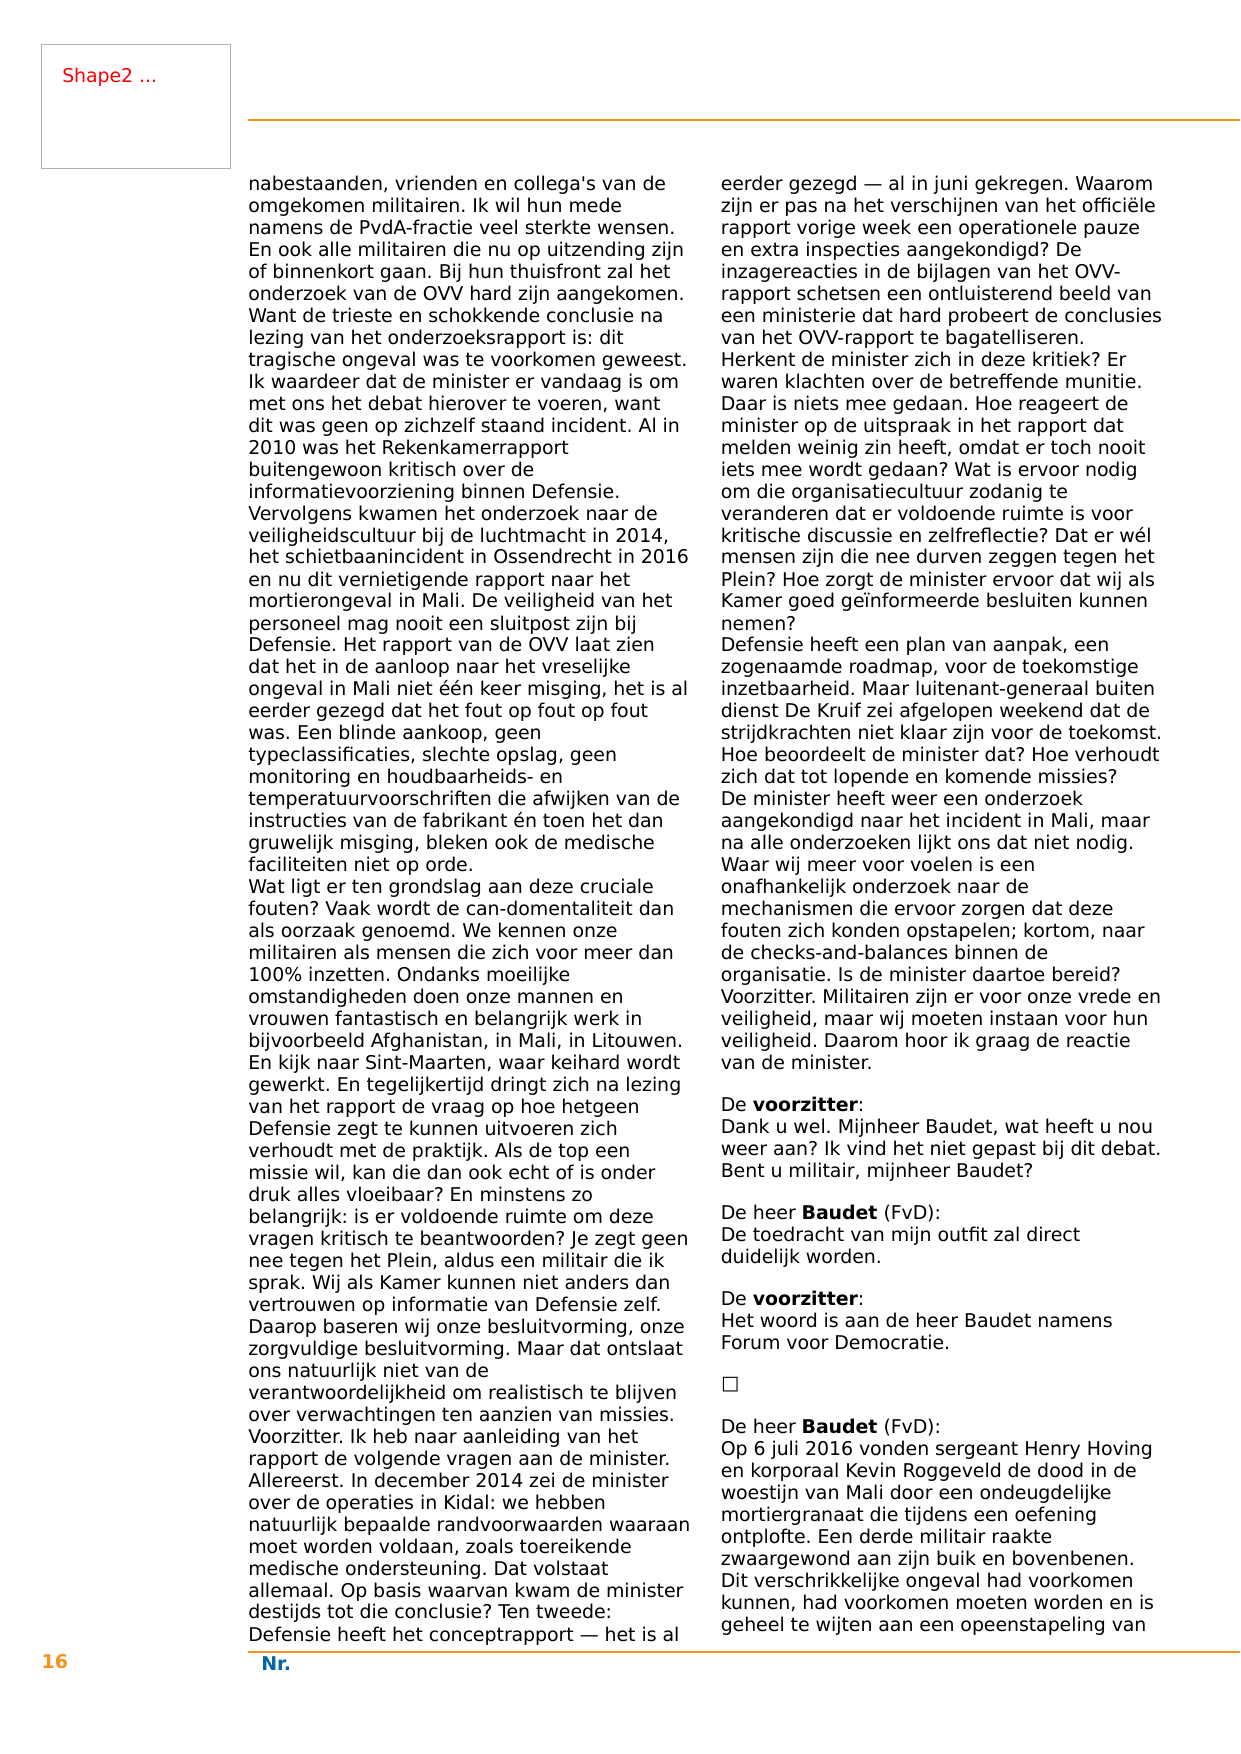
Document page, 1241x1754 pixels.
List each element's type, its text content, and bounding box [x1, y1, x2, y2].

text eerder gezegd — al in juni gekregen. Waarom zijn er pas na het verschijnen van het officiële rapport vorige week een operationele pauze en extra inspecties aangekondigd? De inzagereacties in de bijlagen van het OVV-rapport schetsen een ontluisterend beeld van een ministerie dat hard probeert de conclusies van het OVV-rapport te bagatelliseren. Herkent de minister zich in deze kritiek? Er waren klachten over de betreffende munitie. Daar is niets mee gedaan. Hoe reageert de minister op de uitspraak in het rapport dat melden weinig zin heeft, omdat er toch nooit iets mee wordt gedaan? Wat is ervoor nodig om die organisatiecultuur zodanig te veranderen dat er voldoende ruimte is voor kritische discussie en zelfreflectie? Dat er wél mensen zijn die nee durven zeggen tegen het Plein? Hoe zorgt de minister ervoor dat wij als Kamer goed geïnformeerde besluiten kunnen nemen? [721, 173, 1163, 634]
text Voorzitter. Militairen zijn er voor onze vrede en veiligheid, maar wij moeten instaan voor hun veiligheid. Daarom hoor ik graag de reactie van de minister. [721, 986, 1163, 1074]
text De heer Baudet (FvD): [721, 1202, 1163, 1224]
text De heer Baudet (FvD): [721, 1416, 1163, 1438]
text De voorzitter: [721, 1288, 1163, 1310]
text De minister heeft weer een onderzoek aangekondigd naar het incident in Mali, maar na alle onderzoeken lijkt ons dat niet nodig. Waar wij meer voor voelen is een onafhankelijk onderzoek naar de mechanismen die ervoor zorgen dat deze fouten zich konden opstapelen; kortom, naar de checks-and-balances binnen de organisatie. Is de minister daartoe bereid? [721, 788, 1163, 986]
text De toedracht van mijn outfit zal direct duidelijk worden. [721, 1224, 1163, 1268]
text Op 6 juli 2016 vonden sergeant Henry Hoving en korporaal Kevin Roggeveld de dood in de woestijn van Mali door een ondeugdelijke mortiergranaat die tijdens een oefening ontplofte. Een derde militair raakte zwaargewond aan zijn buik en bovenbenen. Dit verschrikkelijke ongeval had voorkomen kunnen, had voorkomen moeten worden en is geheel te wijten aan een opeenstapeling van [721, 1438, 1163, 1636]
text nabestaanden, vrienden en collega's van de omgekomen militairen. Ik wil hun mede namens de PvdA-fractie veel sterkte wensen. En ook alle militairen die nu op uitzending zijn of binnenkort gaan. Bij hun thuisfront zal het onderzoek van de OVV hard zijn aangekomen. Want de trieste en schokkende conclusie na lezing van het onderzoeksrapport is: dit tragische ongeval was te voorkomen geweest. [248, 173, 691, 371]
text ⬜ [721, 1374, 1163, 1396]
text Het woord is aan de heer Baudet namens Forum voor Democratie. [721, 1310, 1163, 1354]
text Voorzitter. Ik heb naar aanleiding van het rapport de volgende vragen aan de minister. Allereerst. In december 2014 zei de minister over de operaties in Kidal: we hebben natuurlijk bepaalde randvoorwaarden waaraan moet worden voldaan, zoals toereikende medische ondersteuning. Dat volstaat allemaal. Op basis waarvan kwam de minister destijds tot die conclusie? Ten tweede: Defensie heeft het conceptrapport — het is al [248, 1426, 691, 1645]
text Wat ligt er ten grondslag aan deze cruciale fouten? Vaak wordt de can-domentaliteit dan als oorzaak genoemd. We kennen onze militairen als mensen die zich voor meer dan 100% inzetten. Ondanks moeilijke omstandigheden doen onze mannen en vrouwen fantastisch en belangrijk werk in bijvoorbeeld Afghanistan, in Mali, in Litouwen. En kijk naar Sint-Maarten, waar keihard wordt gewerkt. En tegelijkertijd dringt zich na lezing van het rapport de vraag op hoe hetgeen Defensie zegt te kunnen uitvoeren zich verhoudt met de praktijk. Als de top een missie wil, kan die dan ook echt of is onder druk alles vloeibaar? En minstens zo belangrijk: is er voldoende ruimte om deze vragen kritisch te beantwoorden? Je zegt geen nee tegen het Plein, aldus een militair die ik sprak. Wij als Kamer kunnen niet anders dan vertrouwen op informatie van Defensie zelf. Daarop baseren wij onze besluitvorming, onze zorgvuldige besluitvorming. Maar dat ontslaat ons natuurlijk niet van de verantwoordelijkheid om realistisch te blijven over verwachtingen ten aanzien van missies. [248, 876, 691, 1426]
text De voorzitter: [721, 1094, 1163, 1116]
text Ik waardeer dat de minister er vandaag is om met ons het debat hierover te voeren, want dit was geen op zichzelf staand incident. Al in 2010 was het Rekenkamerrapport buitengewoon kritisch over de informatievoorziening binnen Defensie. Vervolgens kwamen het onderzoek naar de veiligheidscultuur bij de luchtmacht in 2014, het schietbaanincident in Ossendrecht in 2016 en nu dit vernietigende rapport naar het mortierongeval in Mali. De veiligheid van het personeel mag nooit een sluitpost zijn bij Defensie. Het rapport van de OVV laat zien dat het in de aanloop naar het vreselijke ongeval in Mali niet één keer misging, het is al eerder gezegd dat het fout op fout op fout was. Een blinde aankoop, geen typeclassificaties, slechte opslag, geen monitoring en houdbaarheids- en temperatuurvoorschriften die afwijken van de instructies van de fabrikant én toen het dan gruwelijk misging, bleken ook de medische faciliteiten niet op orde. [248, 371, 691, 876]
text Defensie heeft een plan van aanpak, een zogenaamde roadmap, voor de toekomstige inzetbaarheid. Maar luitenant-generaal buiten dienst De Kruif zei afgelopen weekend dat de strijdkrachten niet klaar zijn voor de toekomst. Hoe beoordeelt de minister dat? Hoe verhoudt zich dat tot lopende en komende missies? [721, 634, 1163, 788]
text Dank u wel. Mijnheer Baudet, wat heeft u nou weer aan? Ik vind het niet gepast bij dit debat. Bent u militair, mijnheer Baudet? [721, 1116, 1163, 1182]
